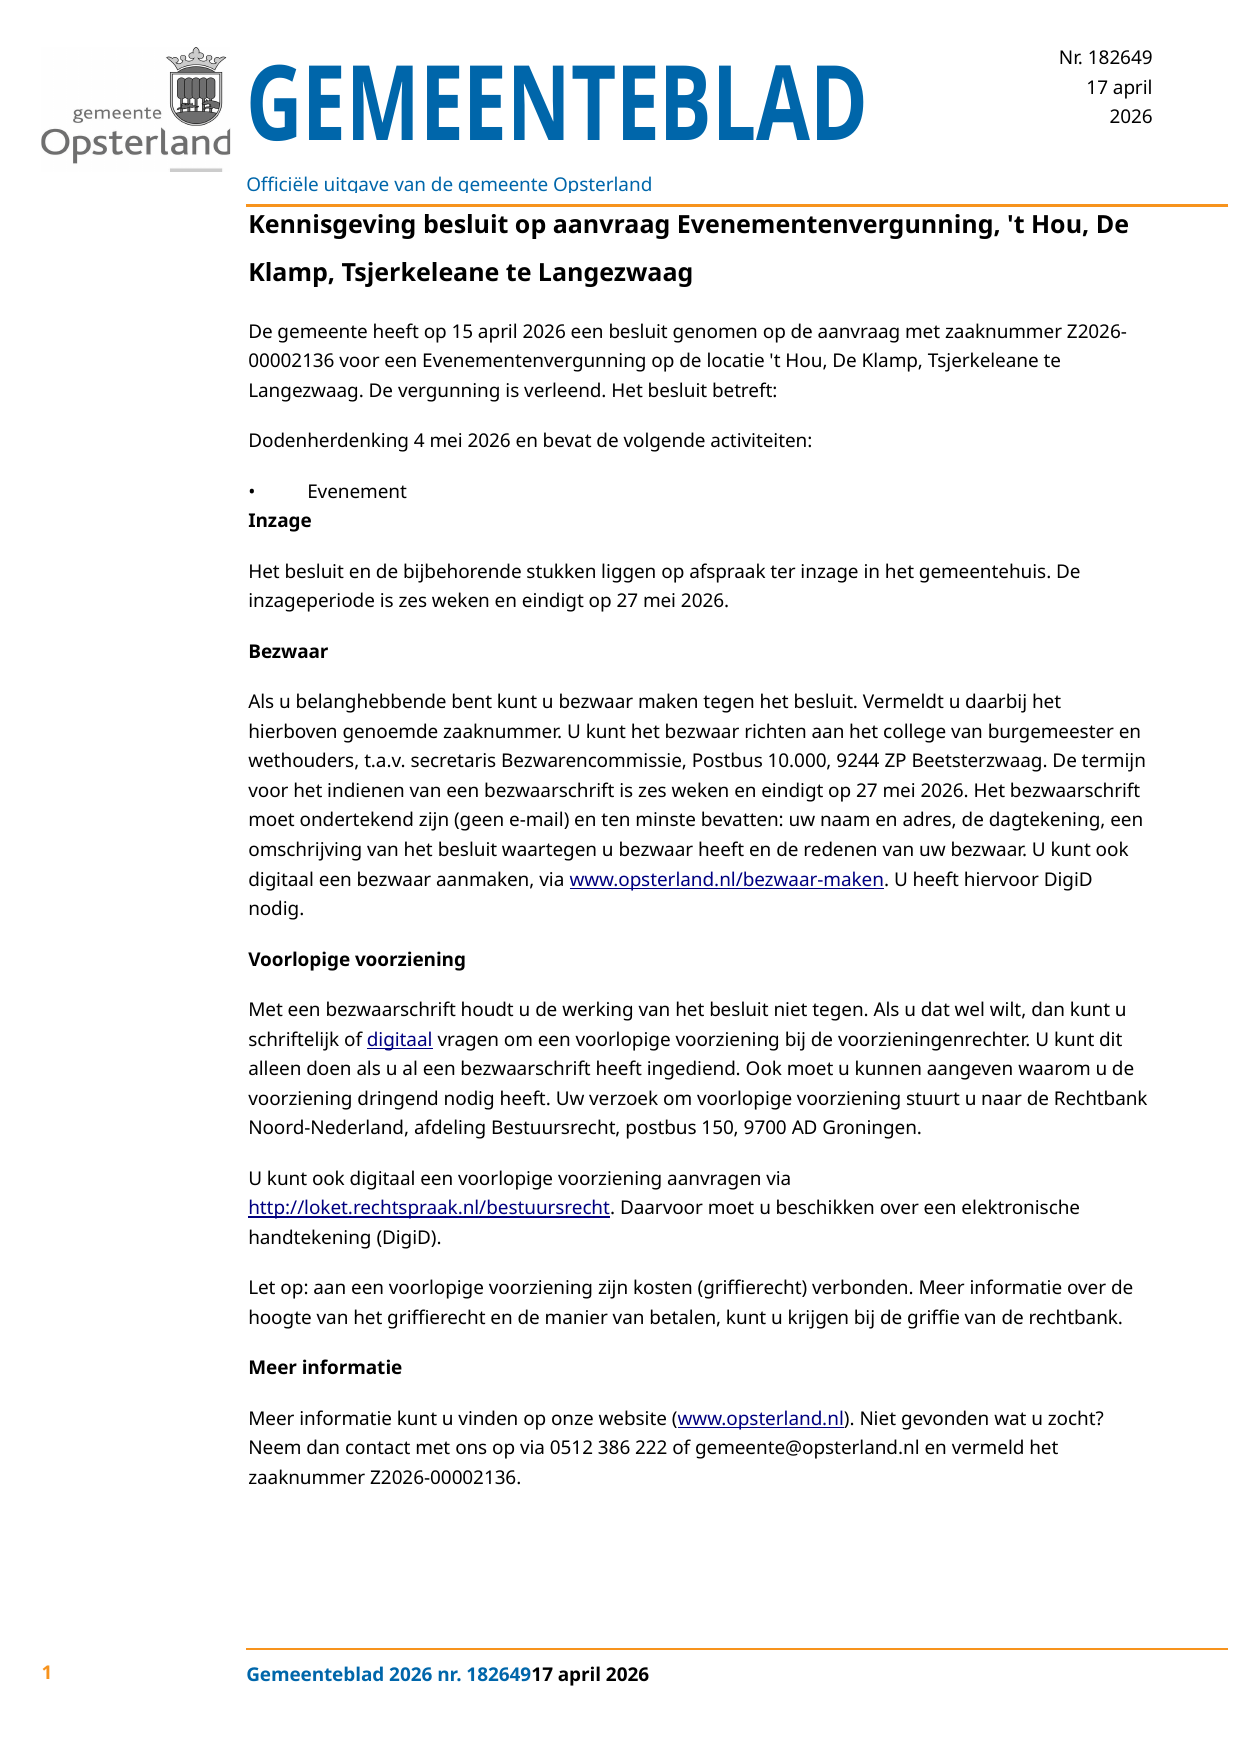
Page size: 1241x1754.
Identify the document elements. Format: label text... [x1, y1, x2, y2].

picture [41, 47, 231, 172]
text Met een bezwaarschrift houdt u de werking van het besluit niet tegen. Als u dat wel wilt, dan kunt u schriftelijk of digitaal vragen om een voorlopige voorziening bij de voorzieningenrechter. U kunt dit alleen doen als u al een bezwaarschrift heeft ingediend. Ook moet u kunnen aangeven waarom u de voorziening dringend nodig heeft. Uw verzoek om voorlopige voorziening stuurt u naar de Rechtbank Noord-Nederland, afdeling Bestuursrecht, postbus 150, 9700 AD Groningen. [248, 996, 1152, 1140]
text Inzage [248, 507, 1152, 533]
text Bezwaar [248, 638, 1152, 664]
text Als u belanghebbende bent kunt u bezwaar maken tegen het besluit. Vermeldt u daarbij het hierboven genoemde zaaknummer. U kunt het bezwaar richten aan het college van burgemeester en wethouders, t.a.v. secretaris Bezwarencommissie, Postbus 10.000, 9244 ZP Beetsterzwaag. De termijn voor het indienen van een bezwaarschrift is zes weken en eindigt op 27 mei 2026. Het bezwaarschrift moet ondertekend zijn (geen e-mail) en ten minste bevatten: uw naam en adres, de dagtekening, een omschrijving van het besluit waartegen u bezwaar heeft en de redenen van uw bezwaar. U kunt ook digitaal een bezwaar aanmaken, via www.opsterland.nl/bezwaar-maken. U heeft hiervoor DigiD nodig. [248, 688, 1152, 921]
text De gemeente heeft op 15 april 2026 een besluit genomen op de aanvraag met zaaknummer Z2026-00002136 voor een Evenementenvergunning op de locatie 't Hou, De Klamp, Tsjerkeleane te Langezwaag. De vergunning is verleend. Het besluit betreft: [248, 318, 1152, 403]
text Het besluit en de bijbehorende stukken liggen op afspraak ter inzage in het gemeentehuis. De inzageperiode is zes weken en eindigt op 27 mei 2026. [248, 558, 1152, 613]
text U kunt ook digitaal een voorlopige voorziening aanvragen via http://loket.rechtspraak.nl/bestuursrecht. Daarvoor moet u beschikken over een elektronische handtekening (DigiD). [248, 1165, 1152, 1250]
text Meer informatie kunt u vinden op onze website (www.opsterland.nl). Niet gevonden wat u zocht? Neem dan contact met ons op via 0512 386 222 of gemeente@opsterland.nl en vermeld het zaaknummer Z2026-00002136. [248, 1405, 1152, 1490]
text Dodenherdenking 4 mei 2026 en bevat de volgende activiteiten: [248, 427, 1152, 453]
text Let op: aan een voorlopige voorziening zijn kosten (griffierecht) verbonden. Meer informatie over de hoogte van het griffierecht en de manier van betalen, kunt u krijgen bij de griffie van de rechtbank. [248, 1274, 1152, 1330]
list Evenement [248, 478, 1152, 504]
text Kennisgeving besluit op aanvraag Evenementenvergunning, 't Hou, De Klamp, Tsjerkeleane te Langezwaag [248, 207, 1152, 288]
text Voorlopige voorziening [248, 946, 1152, 972]
text Meer informatie [248, 1354, 1152, 1380]
